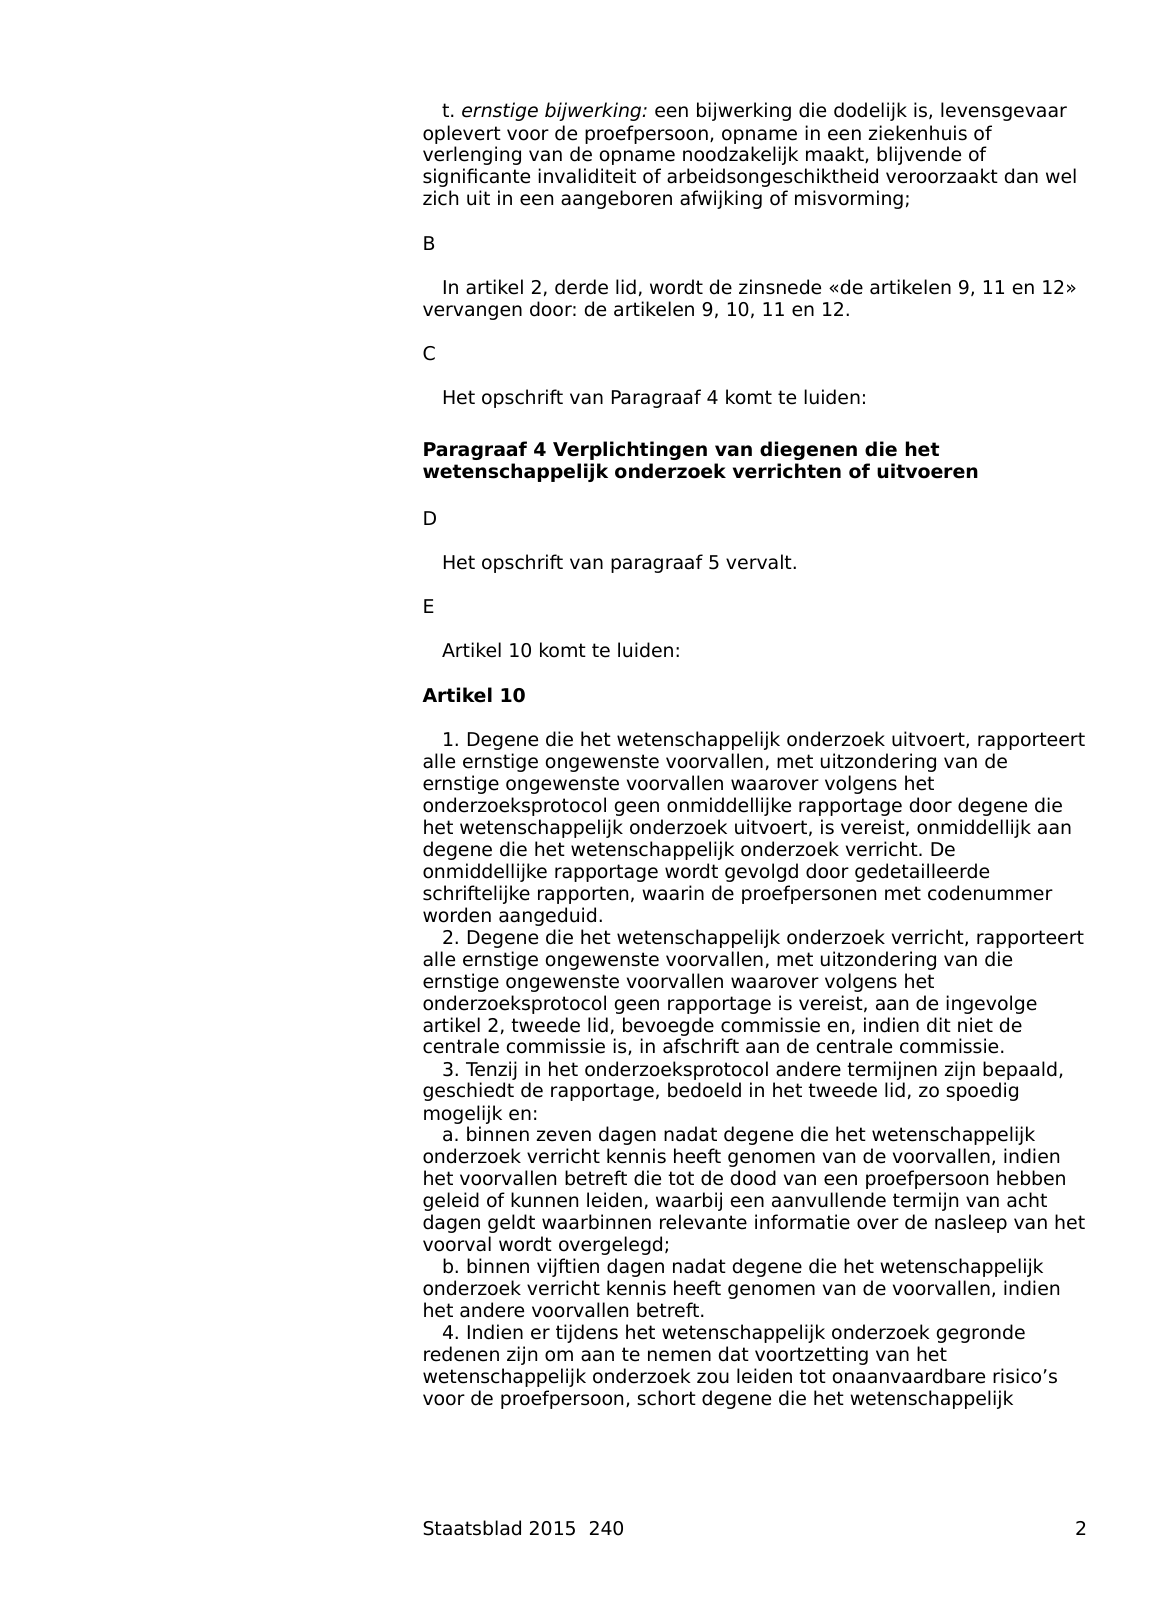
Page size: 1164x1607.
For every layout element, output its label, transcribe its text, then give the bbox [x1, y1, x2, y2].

text B [422, 232, 1087, 254]
text t. ernstige bijwerking: een bijwerking die dodelijk is, levensgevaar oplevert voor de proefpersoon, opname in een ziekenhuis of verlenging van de opname noodzakelijk maakt, blijvende of significante invaliditeit of arbeidsongeschiktheid veroorzaakt dan wel zich uit in een aangeboren afwijking of misvorming; [422, 100, 1087, 210]
text Artikel 10 komt te luiden: [422, 640, 1087, 662]
text 2. Degene die het wetenschappelijk onderzoek verricht, rapporteert alle ernstige ongewenste voorvallen, met uitzondering van die ernstige ongewenste voorvallen waarover volgens het onderzoeksprotocol geen rapportage is vereist, aan de ingevolge artikel 2, tweede lid, bevoegde commissie en, indien dit niet de centrale commissie is, in afschrift aan de centrale commissie. [422, 927, 1087, 1058]
subtitle Paragraaf 4 Verplichtingen van diegenen die het wetenschappelijk onderzoek verrichten of uitvoeren [422, 439, 1087, 483]
text D [422, 508, 1087, 530]
text Het opschrift van paragraaf 5 vervalt. [422, 552, 1087, 574]
text 3. Tenzij in het onderzoeksprotocol andere termijnen zijn bepaald, geschiedt de rapportage, bedoeld in het tweede lid, zo spoedig mogelijk en: [422, 1058, 1087, 1124]
text b. binnen vijftien dagen nadat degene die het wetenschappelijk onderzoek verricht kennis heeft genomen van de voorvallen, indien het andere voorvallen betreft. [422, 1256, 1087, 1322]
text Het opschrift van Paragraaf 4 komt te luiden: [422, 387, 1087, 409]
subtitle Artikel 10 [422, 684, 1087, 707]
text E [422, 596, 1087, 618]
text C [422, 343, 1087, 365]
text 1. Degene die het wetenschappelijk onderzoek uitvoert, rapporteert alle ernstige ongewenste voorvallen, met uitzondering van de ernstige ongewenste voorvallen waarover volgens het onderzoeksprotocol geen onmiddellijke rapportage door degene die het wetenschappelijk onderzoek uitvoert, is vereist, onmiddellijk aan degene die het wetenschappelijk onderzoek verricht. De onmiddellijke rapportage wordt gevolgd door gedetailleerde schriftelijke rapporten, waarin de proefpersonen met codenummer worden aangeduid. [422, 729, 1087, 927]
text In artikel 2, derde lid, wordt de zinsnede «de artikelen 9, 11 en 12» vervangen door: de artikelen 9, 10, 11 en 12. [422, 277, 1087, 321]
text 4. Indien er tijdens het wetenschappelijk onderzoek gegronde redenen zijn om aan te nemen dat voortzetting van het wetenschappelijk onderzoek zou leiden tot onaanvaardbare risico’s voor de proefpersoon, schort degene die het wetenschappelijk [422, 1322, 1087, 1410]
text a. binnen zeven dagen nadat degene die het wetenschappelijk onderzoek verricht kennis heeft genomen van de voorvallen, indien het voorvallen betreft die tot de dood van een proefpersoon hebben geleid of kunnen leiden, waarbij een aanvullende termijn van acht dagen geldt waarbinnen relevante informatie over de nasleep van het voorval wordt overgelegd; [422, 1124, 1087, 1256]
